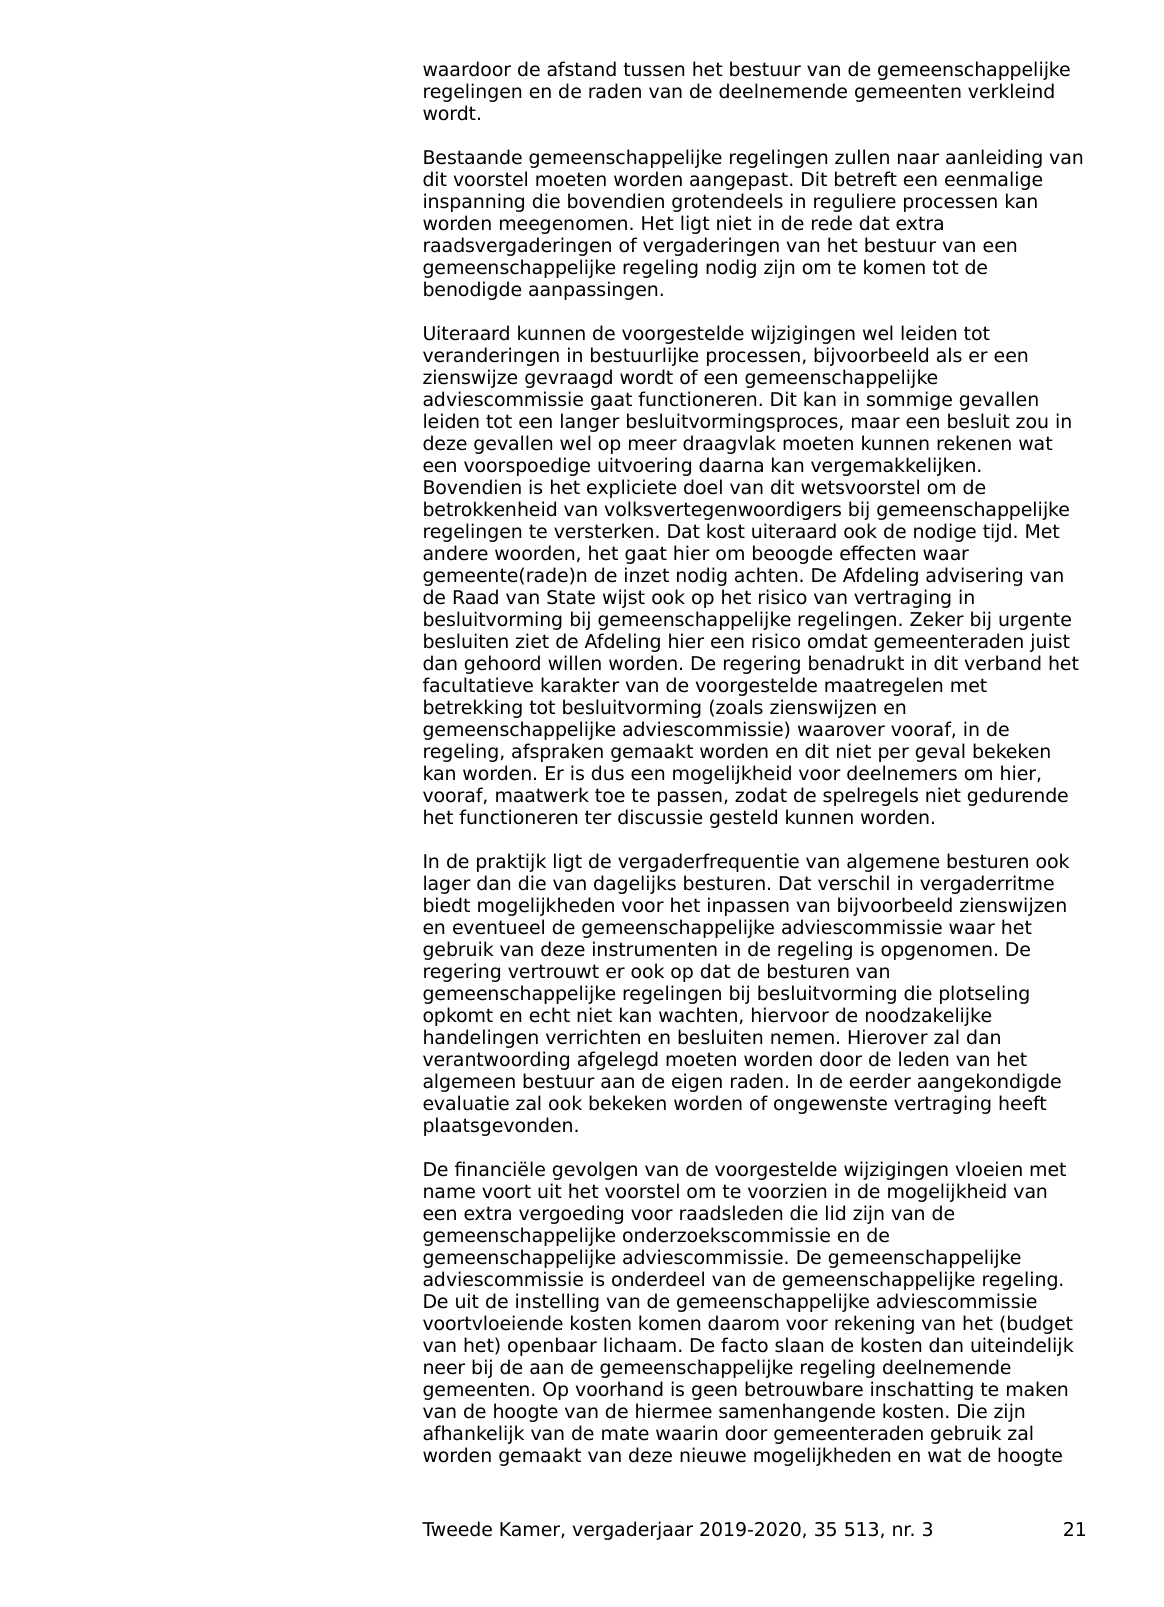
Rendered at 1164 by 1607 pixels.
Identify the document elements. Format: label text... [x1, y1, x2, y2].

text Bestaande gemeenschappelijke regelingen zullen naar aanleiding van dit voorstel moeten worden aangepast. Dit betreft een eenmalige inspanning die bovendien grotendeels in reguliere processen kan worden meegenomen. Het ligt niet in de rede dat extra raadsvergaderingen of vergaderingen van het bestuur van een gemeenschappelijke regeling nodig zijn om te komen tot de benodigde aanpassingen. [422, 147, 1087, 301]
text De financiële gevolgen van de voorgestelde wijzigingen vloeien met name voort uit het voorstel om te voorzien in de mogelijkheid van een extra vergoeding voor raadsleden die lid zijn van de gemeenschappelijke onderzoekscommissie en de gemeenschappelijke adviescommissie. De gemeenschappelijke adviescommissie is onderdeel van de gemeenschappelijke regeling. De uit de instelling van de gemeenschappelijke adviescommissie voortvloeiende kosten komen daarom voor rekening van het (budget van het) openbaar lichaam. De facto slaan de kosten dan uiteindelijk neer bij de aan de gemeenschappelijke regeling deelnemende gemeenten. Op voorhand is geen betrouwbare inschatting te maken van de hoogte van de hiermee samenhangende kosten. Die zijn afhankelijk van de mate waarin door gemeenteraden gebruik zal worden gemaakt van deze nieuwe mogelijkheden en wat de hoogte [422, 1159, 1087, 1467]
text In de praktijk ligt de vergaderfrequentie van algemene besturen ook lager dan die van dagelijks besturen. Dat verschil in vergaderritme biedt mogelijkheden voor het inpassen van bijvoorbeeld zienswijzen en eventueel de gemeenschappelijke adviescommissie waar het gebruik van deze instrumenten in de regeling is opgenomen. De regering vertrouwt er ook op dat de besturen van gemeenschappelijke regelingen bij besluitvorming die plotseling opkomt en echt niet kan wachten, hiervoor de noodzakelijke handelingen verrichten en besluiten nemen. Hierover zal dan verantwoording afgelegd moeten worden door de leden van het algemeen bestuur aan de eigen raden. In de eerder aangekondigde evaluatie zal ook bekeken worden of ongewenste vertraging heeft plaatsgevonden. [422, 851, 1087, 1137]
text Uiteraard kunnen de voorgestelde wijzigingen wel leiden tot veranderingen in bestuurlijke processen, bijvoorbeeld als er een zienswijze gevraagd wordt of een gemeenschappelijke adviescommissie gaat functioneren. Dit kan in sommige gevallen leiden tot een langer besluitvormingsproces, maar een besluit zou in deze gevallen wel op meer draagvlak moeten kunnen rekenen wat een voorspoedige uitvoering daarna kan vergemakkelijken. Bovendien is het expliciete doel van dit wetsvoorstel om de betrokkenheid van volksvertegenwoordigers bij gemeenschappelijke regelingen te versterken. Dat kost uiteraard ook de nodige tijd. Met andere woorden, het gaat hier om beoogde effecten waar gemeente(rade)n de inzet nodig achten. De Afdeling advisering van de Raad van State wijst ook op het risico van vertraging in besluitvorming bij gemeenschappelijke regelingen. Zeker bij urgente besluiten ziet de Afdeling hier een risico omdat gemeenteraden juist dan gehoord willen worden. De regering benadrukt in dit verband het facultatieve karakter van de voorgestelde maatregelen met betrekking tot besluitvorming (zoals zienswijzen en gemeenschappelijke adviescommissie) waarover vooraf, in de regeling, afspraken gemaakt worden en dit niet per geval bekeken kan worden. Er is dus een mogelijkheid voor deelnemers om hier, vooraf, maatwerk toe te passen, zodat de spelregels niet gedurende het functioneren ter discussie gesteld kunnen worden. [422, 323, 1087, 829]
text waardoor de afstand tussen het bestuur van de gemeenschappelijke regelingen en de raden van de deelnemende gemeenten verkleind wordt. [422, 59, 1087, 125]
